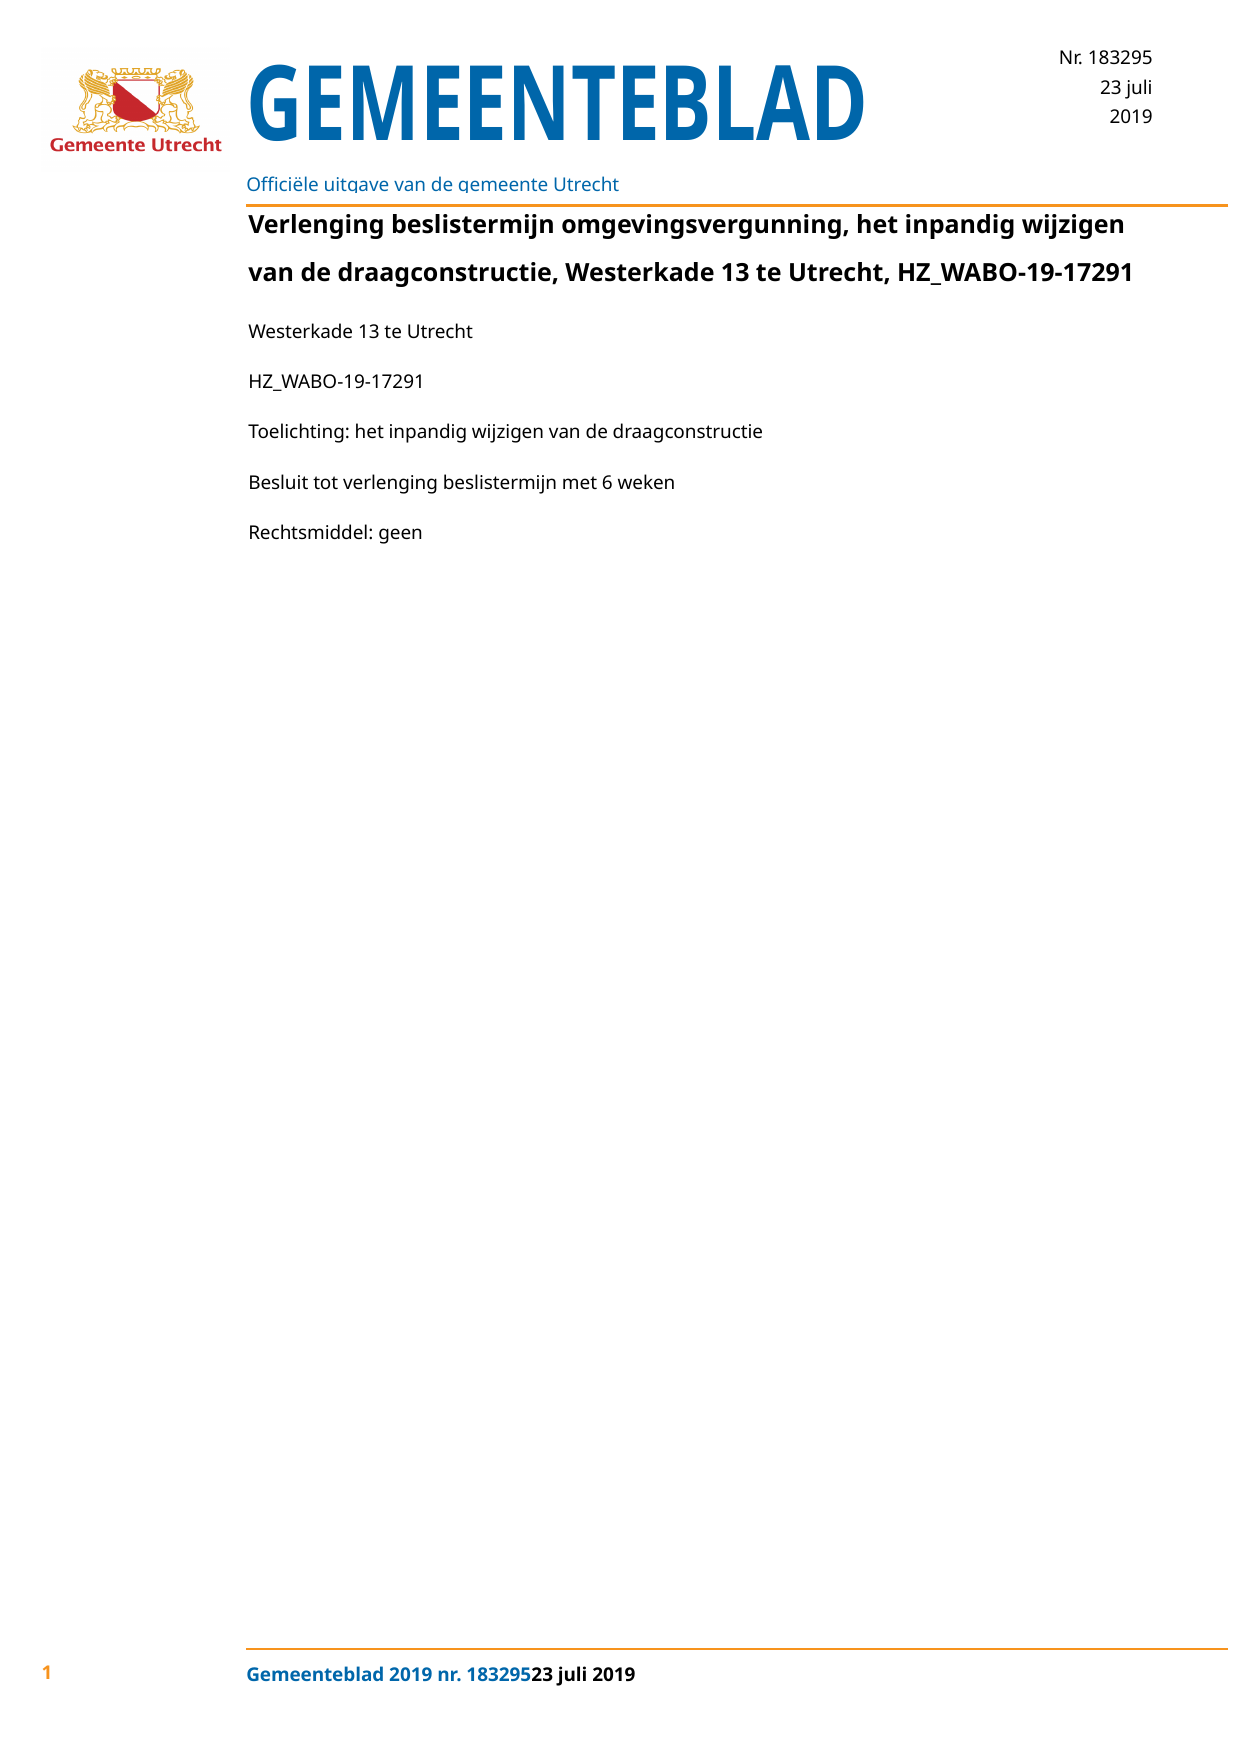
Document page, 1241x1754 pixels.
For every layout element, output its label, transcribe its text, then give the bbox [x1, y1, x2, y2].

text Besluit tot verlenging beslistermijn met 6 weken [248, 469, 1152, 495]
text Toelichting: het inpandig wijzigen van de draagconstructie [248, 419, 1152, 444]
text Westerkade 13 te Utrecht [248, 318, 1152, 344]
text Verlenging beslistermijn omgevingsvergunning, het inpandig wijzigen van de draagconstructie, Westerkade 13 te Utrecht, HZ_WABO-19-17291 [248, 207, 1152, 288]
picture [41, 47, 231, 172]
text Rechtsmiddel: geen [248, 519, 1152, 545]
text HZ_WABO-19-17291 [248, 368, 1152, 394]
